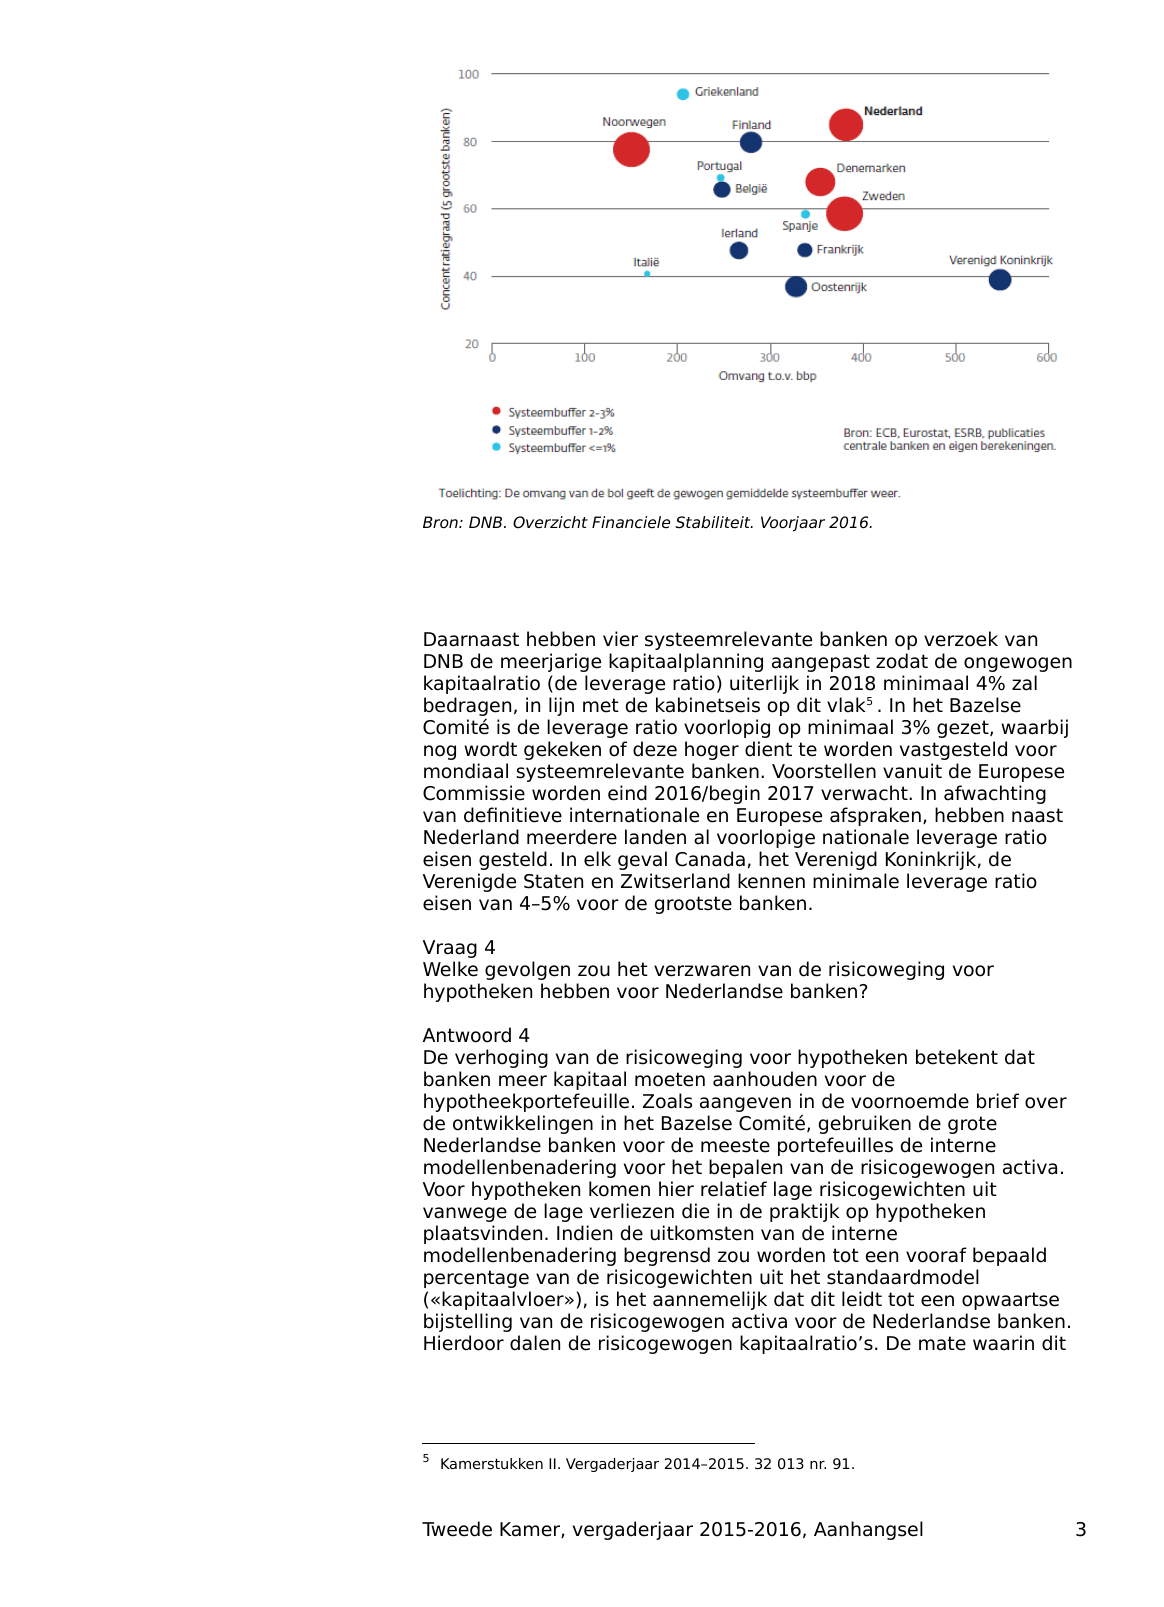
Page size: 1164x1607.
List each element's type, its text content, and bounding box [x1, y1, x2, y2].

text De verhoging van de risicoweging voor hypotheken betekent dat banken meer kapitaal moeten aanhouden voor de hypotheekportefeuille. Zoals aangeven in de voornoemde brief over de ontwikkelingen in het Bazelse Comité, gebruiken de grote Nederlandse banken voor de meeste portefeuilles de interne modellenbenadering voor het bepalen van de risicogewogen activa. Voor hypotheken komen hier relatief lage risicogewichten uit vanwege de lage verliezen die in de praktijk op hypotheken plaatsvinden. Indien de uitkomsten van de interne modellenbenadering begrensd zou worden tot een vooraf bepaald percentage van de risicogewichten uit het standaardmodel («kapitaalvloer»), is het aannemelijk dat dit leidt tot een opwaartse bijstelling van de risicogewogen activa voor de Nederlandse banken. Hierdoor dalen de risicogewogen kapitaalratio’s. De mate waarin dit [422, 1047, 1087, 1355]
text Vraag 4 [422, 937, 1087, 959]
text Antwoord 4 [422, 1025, 1087, 1047]
text Kamerstukken II. Vergaderjaar 2014–2015. 32 013 nr. 91. [422, 1452, 1087, 1474]
text Daarnaast hebben vier systeemrelevante banken op verzoek van DNB de meerjarige kapitaalplanning aangepast zodat de ongewogen kapitaalratio (de leverage ratio) uiterlijk in 2018 minimaal 4% zal bedragen, in lijn met de kabinetseis op dit vlak. In het Bazelse Comité is de leverage ratio voorlopig op minimaal 3% gezet, waarbij nog wordt gekeken of deze hoger dient te worden vastgesteld voor mondiaal systeemrelevante banken. Voorstellen vanuit de Europese Commissie worden eind 2016/begin 2017 verwacht. In afwachting van definitieve internationale en Europese afspraken, hebben naast Nederland meerdere landen al voorlopige nationale leverage ratio eisen gesteld. In elk geval Canada, het Verenigd Koninkrijk, de Verenigde Staten en Zwitserland kennen minimale leverage ratio eisen van 4–5% voor de grootste banken. [422, 629, 1087, 915]
text Bron: DNB. Overzicht Financiele Stabiliteit. Voorjaar 2016. [422, 514, 1072, 532]
text Welke gevolgen zou het verzwaren van de risicoweging voor hypotheken hebben voor Nederlandse banken? [422, 959, 1087, 1003]
picture [422, 59, 1072, 502]
